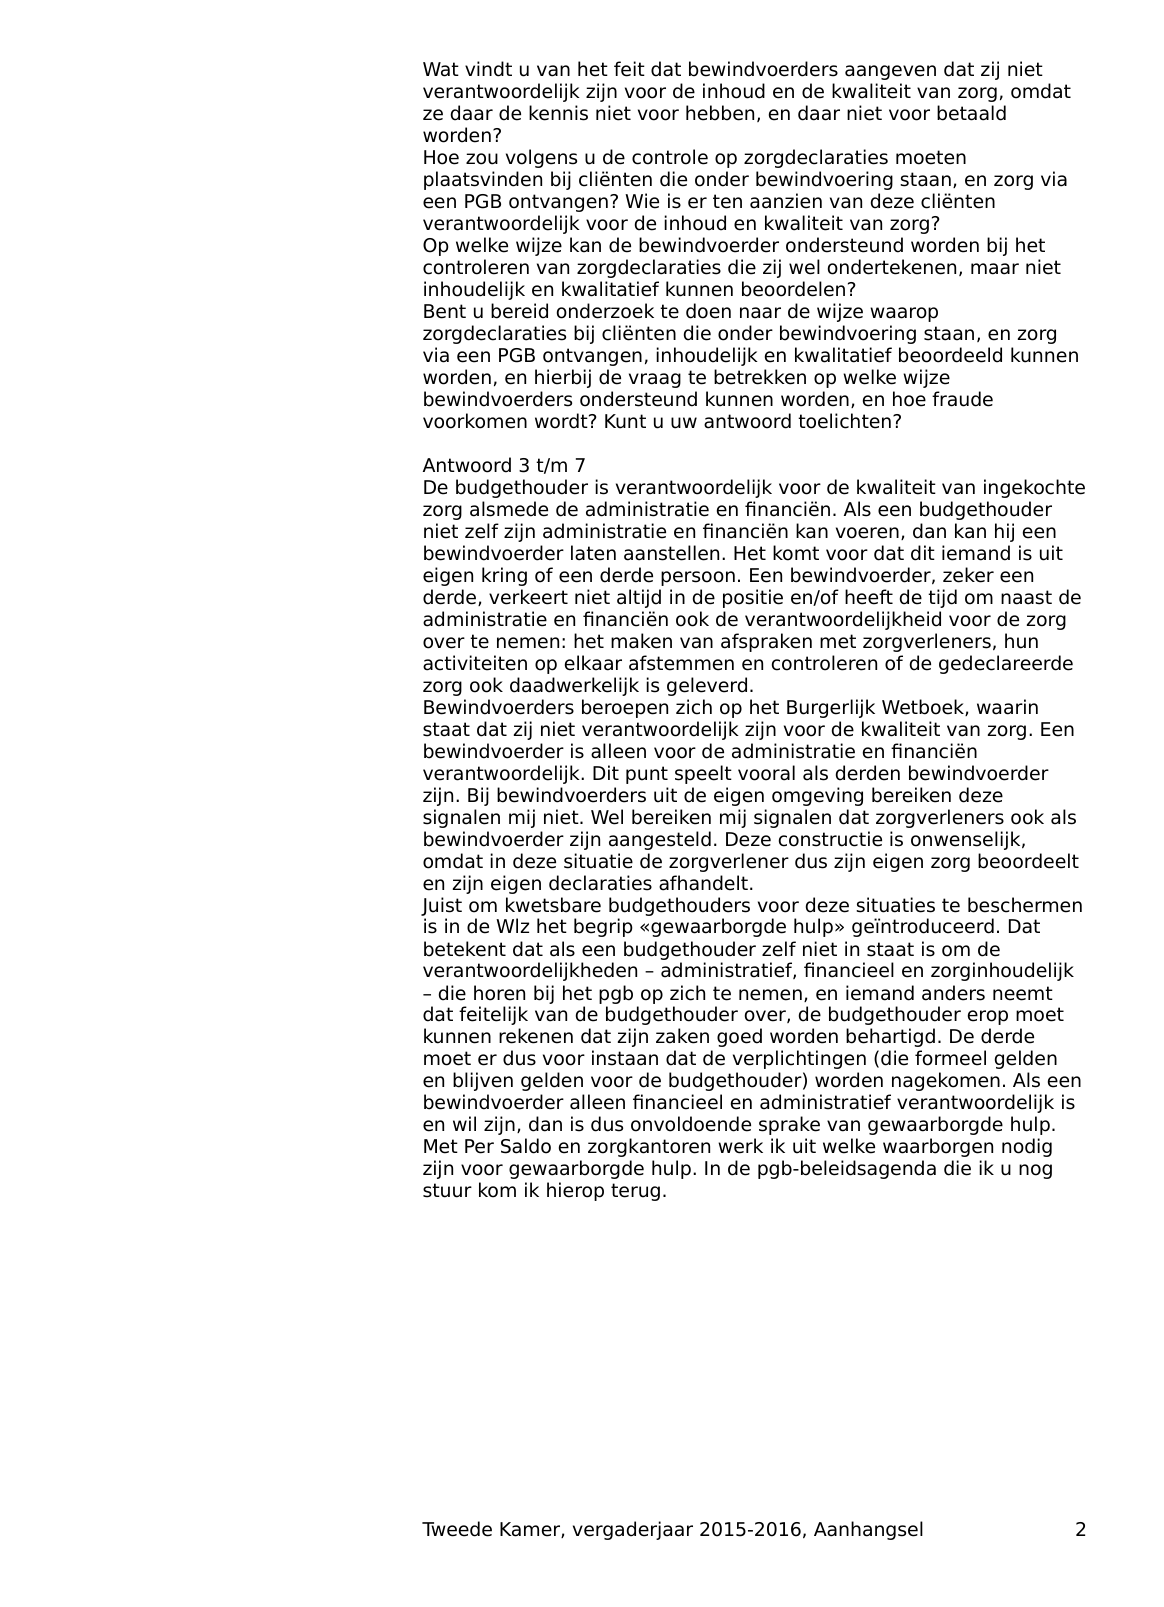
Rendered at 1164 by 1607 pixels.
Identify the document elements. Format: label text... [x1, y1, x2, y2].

text Bent u bereid onderzoek te doen naar de wijze waarop zorgdeclaraties bij cliënten die onder bewindvoering staan, en zorg via een PGB ontvangen, inhoudelijk en kwalitatief beoordeeld kunnen worden, en hierbij de vraag te betrekken op welke wijze bewindvoerders ondersteund kunnen worden, en hoe fraude voorkomen wordt? Kunt u uw antwoord toelichten? [422, 301, 1087, 433]
text De budgethouder is verantwoordelijk voor de kwaliteit van ingekochte zorg alsmede de administratie en financiën. Als een budgethouder niet zelf zijn administratie en financiën kan voeren, dan kan hij een bewindvoerder laten aanstellen. Het komt voor dat dit iemand is uit eigen kring of een derde persoon. Een bewindvoerder, zeker een derde, verkeert niet altijd in de positie en/of heeft de tijd om naast de administratie en financiën ook de verantwoordelijkheid voor de zorg over te nemen: het maken van afspraken met zorgverleners, hun activiteiten op elkaar afstemmen en controleren of de gedeclareerde zorg ook daadwerkelijk is geleverd. [422, 477, 1087, 697]
text Op welke wijze kan de bewindvoerder ondersteund worden bij het controleren van zorgdeclaraties die zij wel ondertekenen, maar niet inhoudelijk en kwalitatief kunnen beoordelen? [422, 235, 1087, 301]
text Bewindvoerders beroepen zich op het Burgerlijk Wetboek, waarin staat dat zij niet verantwoordelijk zijn voor de kwaliteit van zorg. Een bewindvoerder is alleen voor de administratie en financiën verantwoordelijk. Dit punt speelt vooral als derden bewindvoerder zijn. Bij bewindvoerders uit de eigen omgeving bereiken deze signalen mij niet. Wel bereiken mij signalen dat zorgverleners ook als bewindvoerder zijn aangesteld. Deze constructie is onwenselijk, omdat in deze situatie de zorgverlener dus zijn eigen zorg beoordeelt en zijn eigen declaraties afhandelt. [422, 697, 1087, 894]
text Antwoord 3 t/m 7 [422, 455, 1087, 477]
text Juist om kwetsbare budgethouders voor deze situaties te beschermen is in de Wlz het begrip «gewaarborgde hulp» geïntroduceerd. Dat betekent dat als een budgethouder zelf niet in staat is om de verantwoordelijkheden – administratief, financieel en zorginhoudelijk – die horen bij het pgb op zich te nemen, en iemand anders neemt dat feitelijk van de budgethouder over, de budgethouder erop moet kunnen rekenen dat zijn zaken goed worden behartigd. De derde moet er dus voor instaan dat de verplichtingen (die formeel gelden en blijven gelden voor de budgethouder) worden nagekomen. Als een bewindvoerder alleen financieel en administratief verantwoordelijk is en wil zijn, dan is dus onvoldoende sprake van gewaarborgde hulp. Met Per Saldo en zorgkantoren werk ik uit welke waarborgen nodig zijn voor gewaarborgde hulp. In de pgb-beleidsagenda die ik u nog stuur kom ik hierop terug. [422, 894, 1087, 1202]
text Wat vindt u van het feit dat bewindvoerders aangeven dat zij niet verantwoordelijk zijn voor de inhoud en de kwaliteit van zorg, omdat ze daar de kennis niet voor hebben, en daar niet voor betaald worden? [422, 59, 1087, 147]
text Hoe zou volgens u de controle op zorgdeclaraties moeten plaatsvinden bij cliënten die onder bewindvoering staan, en zorg via een PGB ontvangen? Wie is er ten aanzien van deze cliënten verantwoordelijk voor de inhoud en kwaliteit van zorg? [422, 147, 1087, 235]
